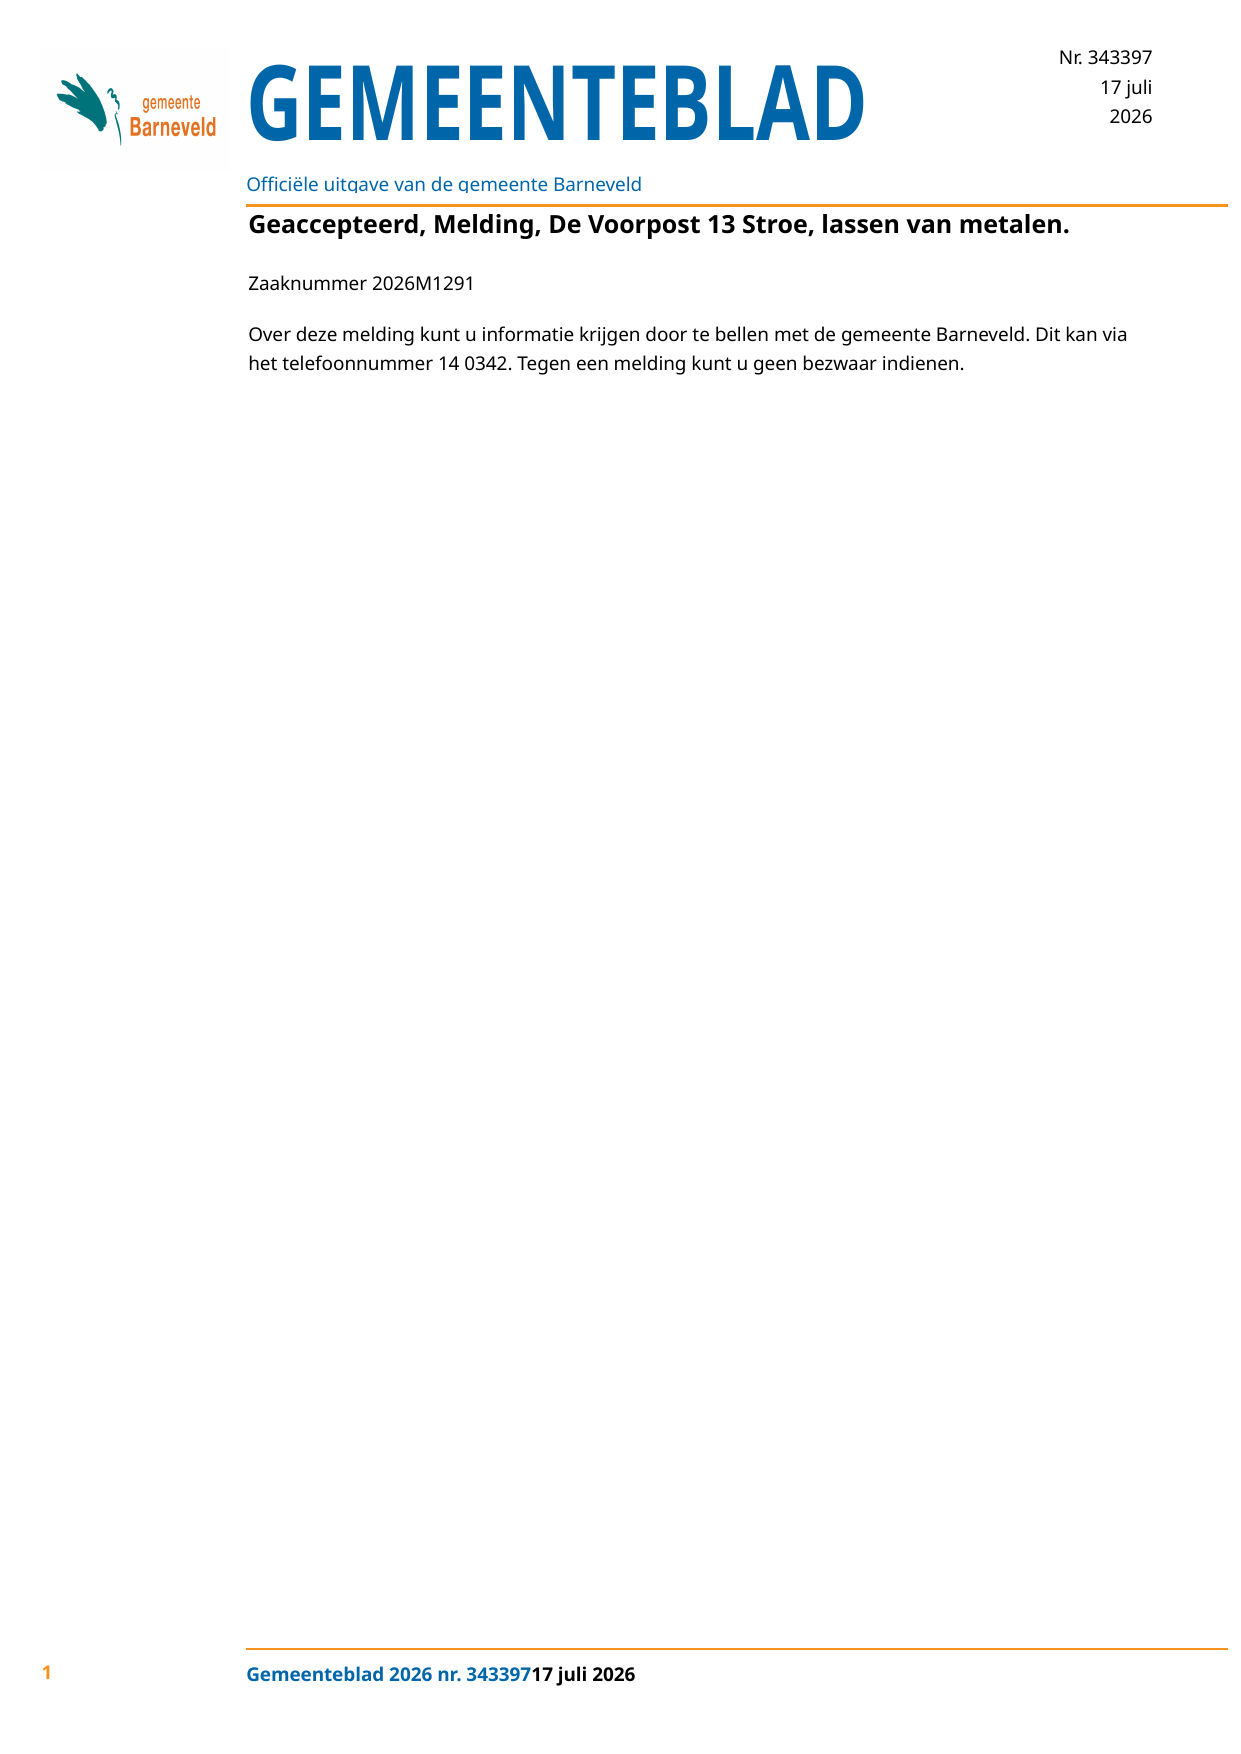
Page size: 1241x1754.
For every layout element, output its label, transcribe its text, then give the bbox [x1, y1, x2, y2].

text Zaaknummer 2026M1291 [248, 270, 1152, 296]
text Over deze melding kunt u informatie krijgen door te bellen met de gemeente Barneveld. Dit kan via het telefoonnummer 14 0342. Tegen een melding kunt u geen bezwaar indienen. [248, 321, 1152, 376]
text Geaccepteerd, Melding, De Voorpost 13 Stroe, lassen van metalen. [248, 207, 1152, 241]
picture [41, 47, 231, 172]
